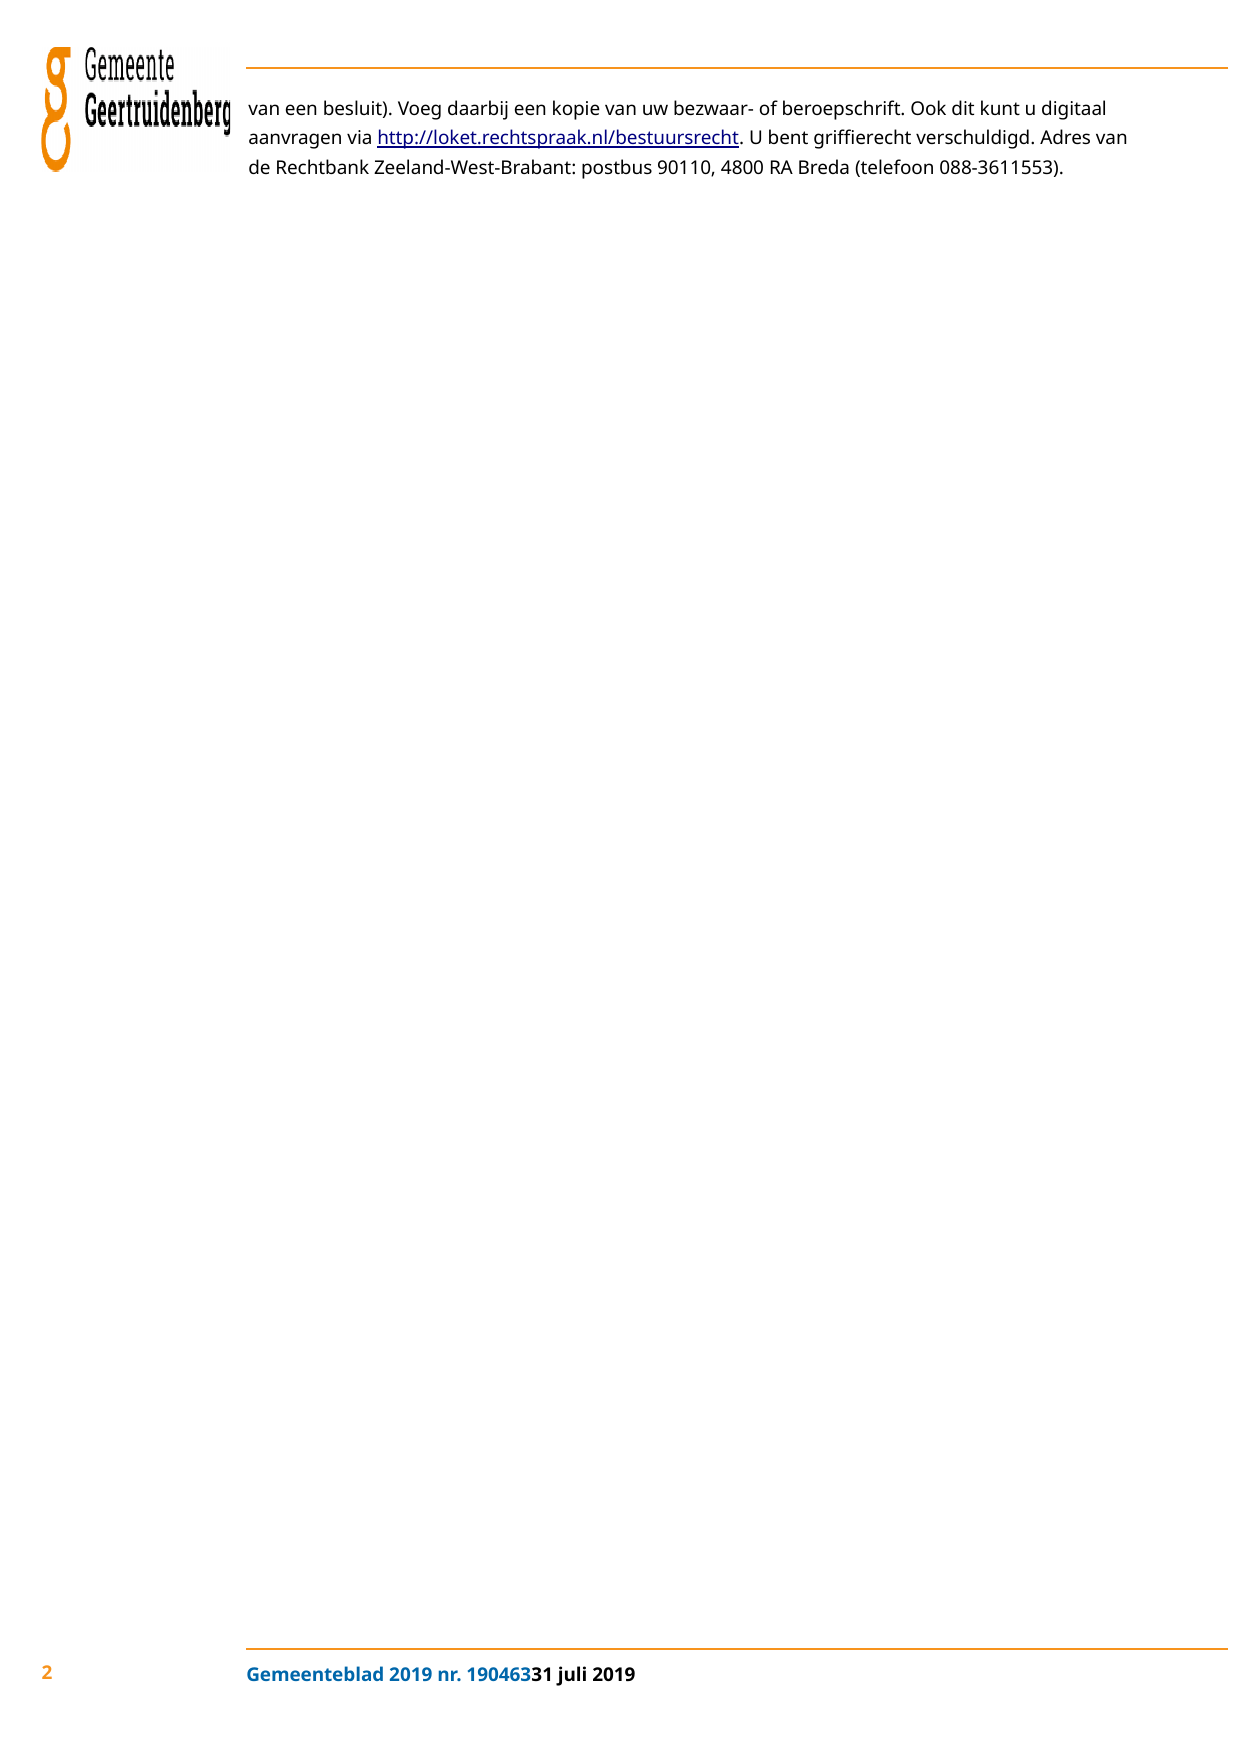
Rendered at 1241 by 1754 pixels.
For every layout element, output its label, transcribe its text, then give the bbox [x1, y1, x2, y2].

text van een besluit). Voeg daarbij een kopie van uw bezwaar- of beroepschrift. Ook dit kunt u digitaal aanvragen via http://loket.rechtspraak.nl/bestuursrecht. U bent griffierecht verschuldigd. Adres van de Rechtbank Zeeland-West-Brabant: postbus 90110, 4800 RA Breda (telefoon 088-3611553). [248, 95, 1152, 180]
picture [41, 47, 231, 172]
